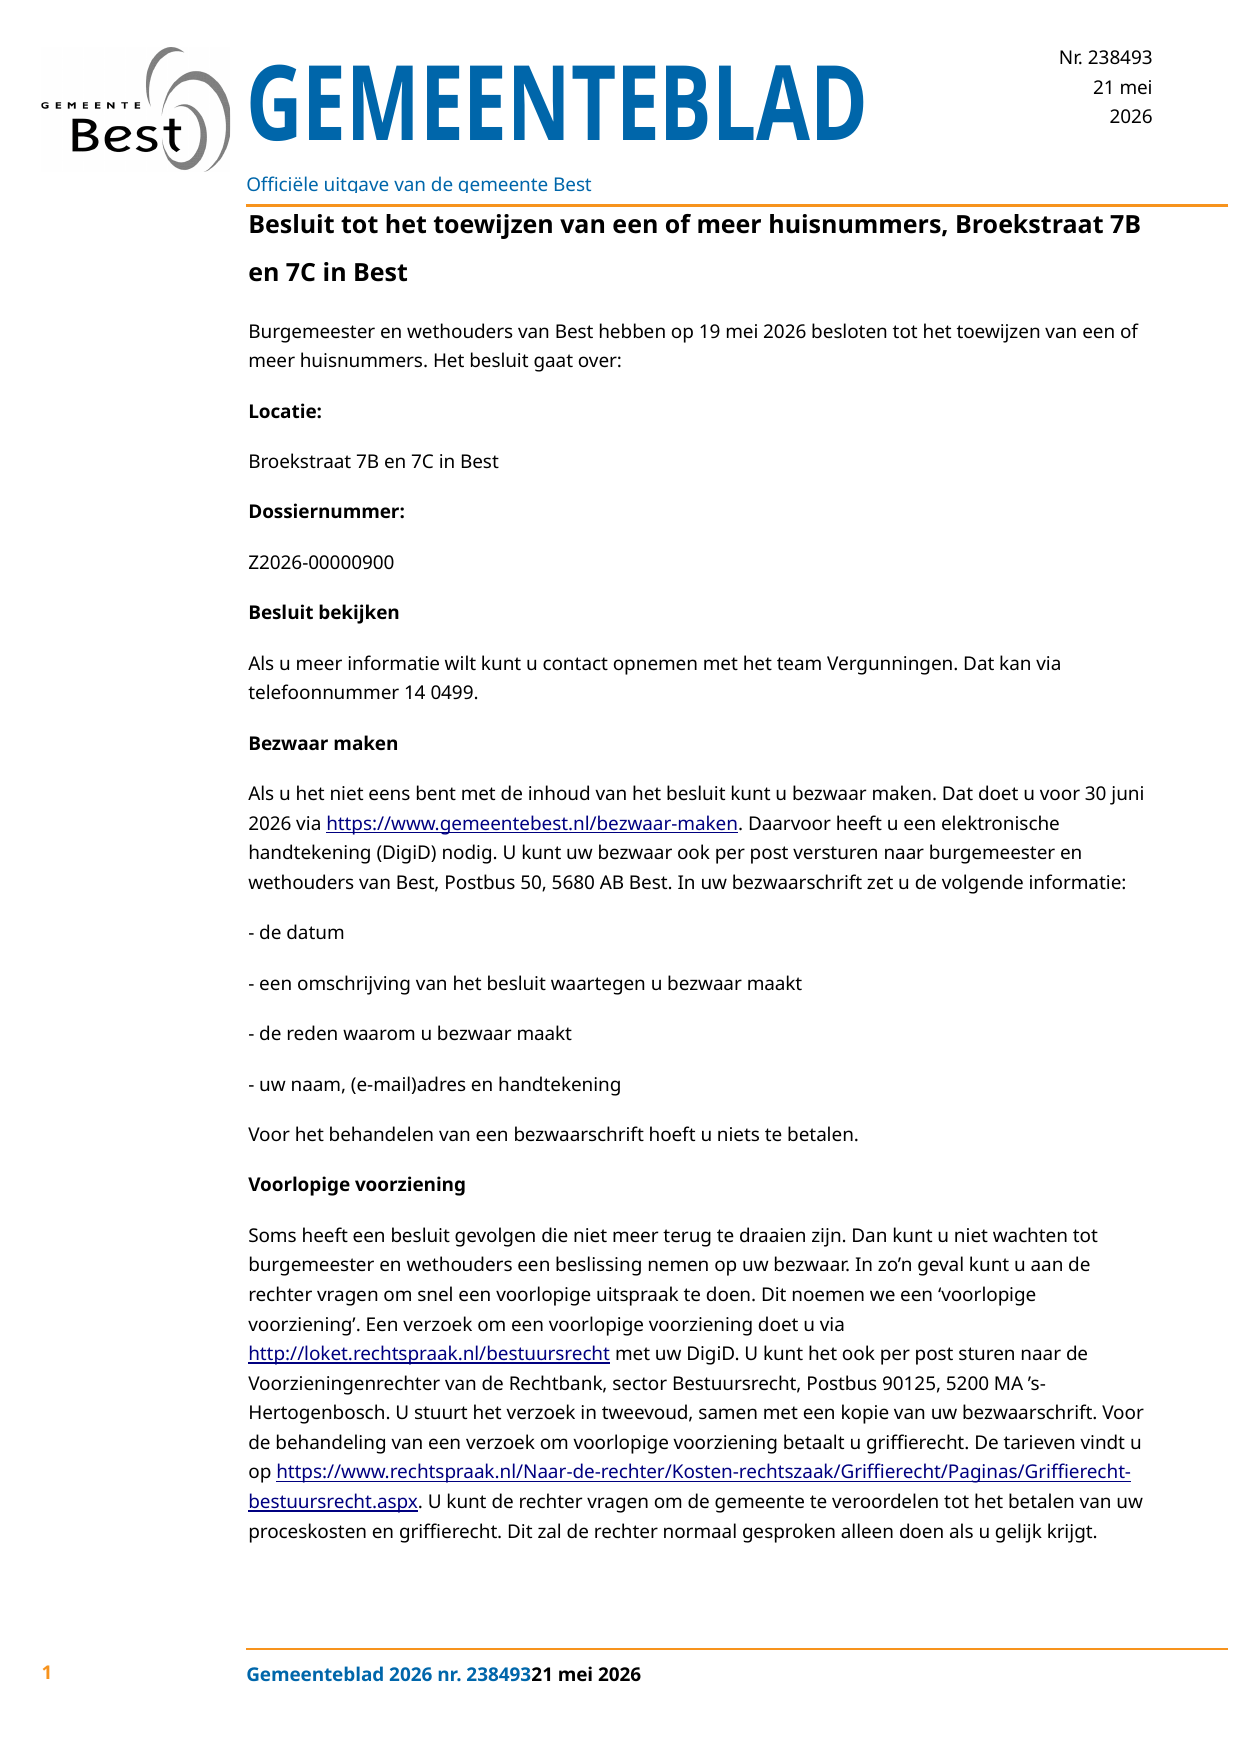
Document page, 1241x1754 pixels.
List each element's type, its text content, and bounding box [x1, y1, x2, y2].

text Voor het behandelen van een bezwaarschrift hoeft u niets te betalen. [248, 1121, 1152, 1147]
text Bezwaar maken [248, 730, 1152, 756]
text Als u meer informatie wilt kunt u contact opnemen met het team Vergunningen. Dat kan via telefoonnummer 14 0499. [248, 650, 1152, 705]
text Voorlopige voorziening [248, 1172, 1152, 1197]
text Besluit bekijken [248, 599, 1152, 625]
text Broekstraat 7B en 7C in Best [248, 448, 1152, 474]
text Burgemeester en wethouders van Best hebben op 19 mei 2026 besloten tot het toewijzen van een of meer huisnummers. Het besluit gaat over: [248, 318, 1152, 373]
text - de reden waarom u bezwaar maakt [248, 1020, 1152, 1046]
text Als u het niet eens bent met de inhoud van het besluit kunt u bezwaar maken. Dat doet u voor 30 juni 2026 via https://www.gemeentebest.nl/bezwaar-maken. Daarvoor heeft u een elektronische handtekening (DigiD) nodig. U kunt uw bezwaar ook per post versturen naar burgemeester en wethouders van Best, Postbus 50, 5680 AB Best. In uw bezwaarschrift zet u de volgende informatie: [248, 780, 1152, 895]
text Locatie: [248, 398, 1152, 424]
text - uw naam, (e-mail)adres en handtekening [248, 1071, 1152, 1097]
text Dossiernummer: [248, 499, 1152, 524]
text Soms heeft een besluit gevolgen die niet meer terug te draaien zijn. Dan kunt u niet wachten tot burgemeester en wethouders een beslissing nemen op uw bezwaar. In zo’n geval kunt u aan de rechter vragen om snel een voorlopige uitspraak te doen. Dit noemen we een ‘voorlopige voorziening’. Een verzoek om een voorlopige voorziening doet u via http://loket.rechtspraak.nl/bestuursrecht met uw DigiD. U kunt het ook per post sturen naar de Voorzieningenrechter van de Rechtbank, sector Bestuursrecht, Postbus 90125, 5200 MA ’s-Hertogenbosch. U stuurt het verzoek in tweevoud, samen met een kopie van uw bezwaarschrift. Voor de behandeling van een verzoek om voorlopige voorziening betaalt u griffierecht. De tarieven vindt u op https://www.rechtspraak.nl/Naar-de-rechter/Kosten-rechtszaak/Griffierecht/Paginas/Griffierecht-bestuursrecht.aspx. U kunt de rechter vragen om de gemeente te veroordelen tot het betalen van uw proceskosten en griffierecht. Dit zal de rechter normaal gesproken alleen doen als u gelijk krijgt. [248, 1222, 1152, 1544]
text - de datum [248, 919, 1152, 945]
picture [41, 47, 231, 172]
text - een omschrijving van het besluit waartegen u bezwaar maakt [248, 970, 1152, 996]
text Besluit tot het toewijzen van een of meer huisnummers, Broekstraat 7B en 7C in Best [248, 207, 1152, 288]
text Z2026-00000900 [248, 549, 1152, 575]
